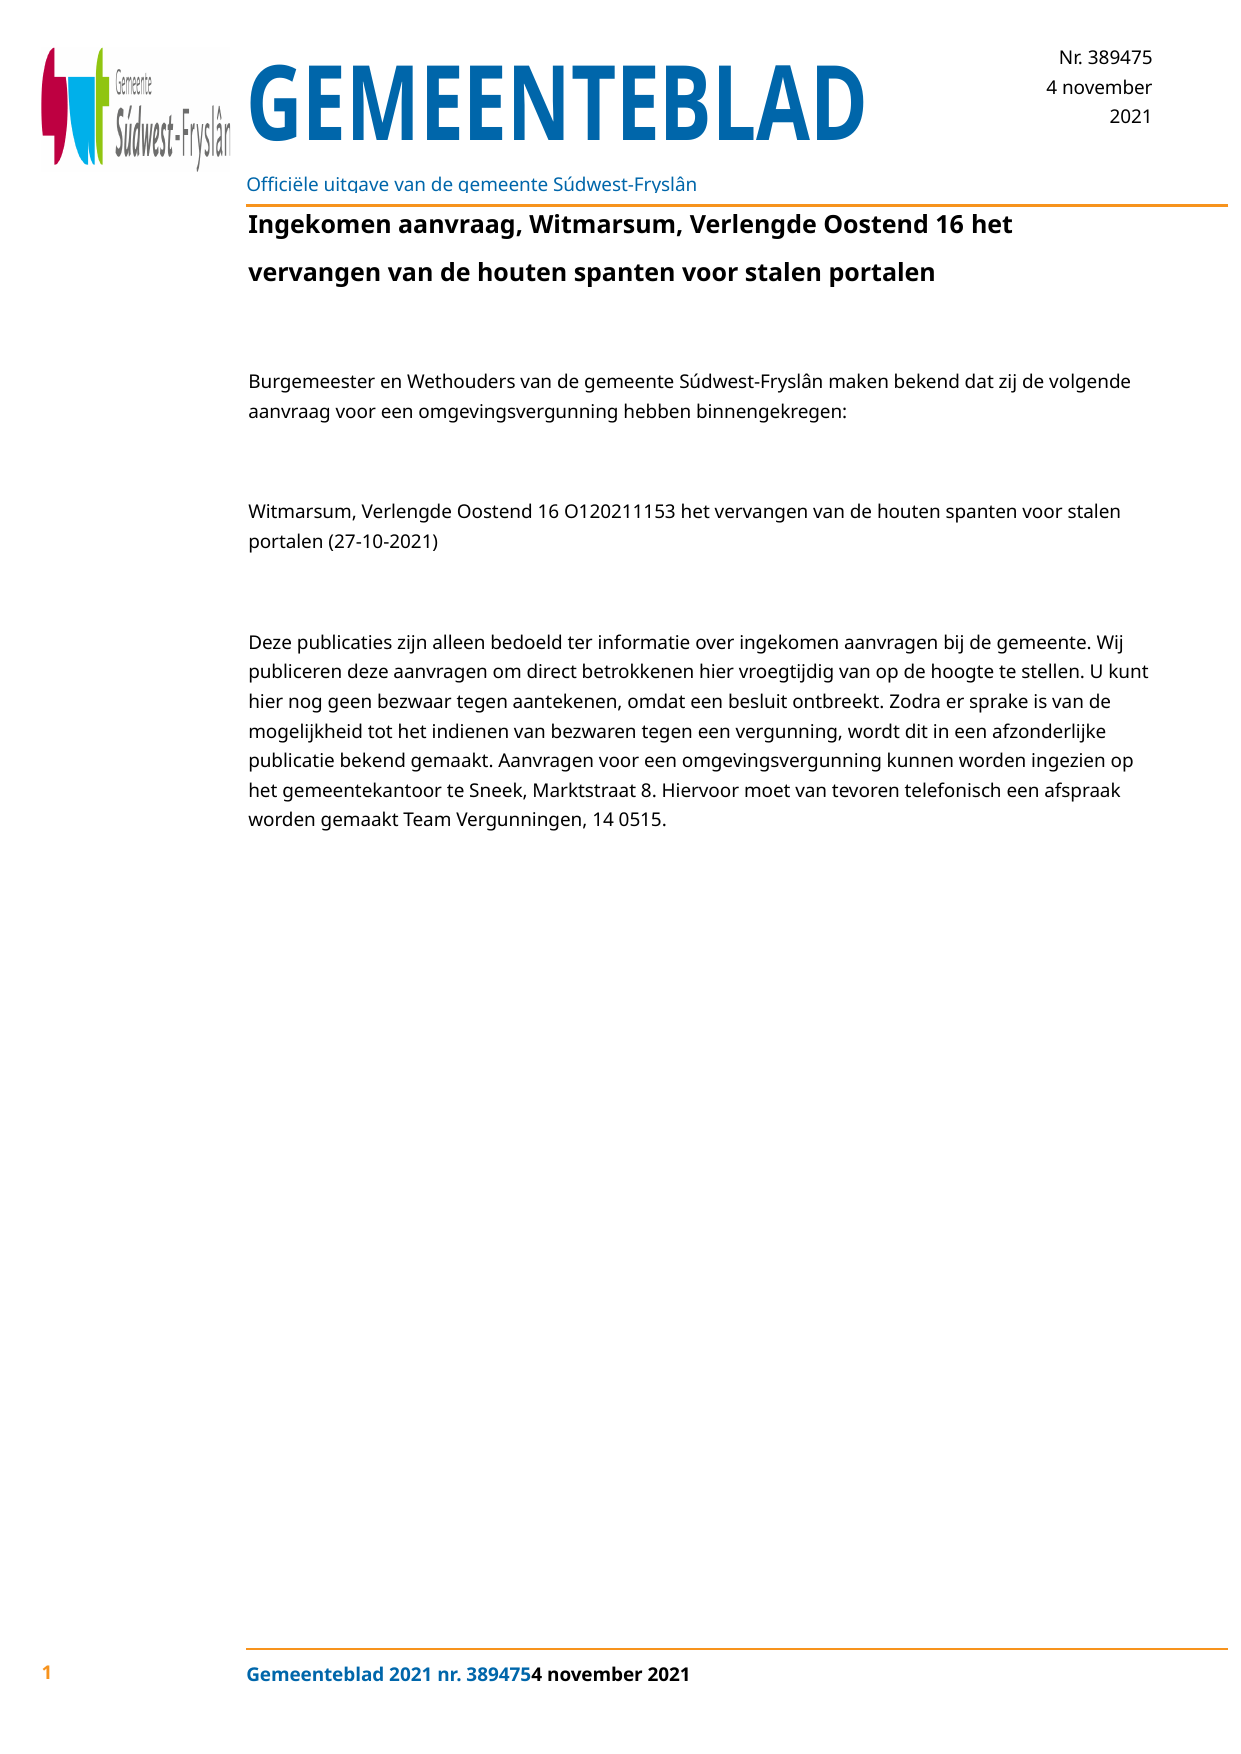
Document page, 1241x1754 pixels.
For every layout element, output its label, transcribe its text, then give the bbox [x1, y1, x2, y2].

picture [41, 47, 231, 172]
text Deze publicaties zijn alleen bedoeld ter informatie over ingekomen aanvragen bij de gemeente. Wij publiceren deze aanvragen om direct betrokkenen hier vroegtijdig van op de hoogte te stellen. U kunt hier nog geen bezwaar tegen aantekenen, omdat een besluit ontbreekt. Zodra er sprake is van de mogelijkheid tot het indienen van bezwaren tegen een vergunning, wordt dit in een afzonderlijke publicatie bekend gemaakt. Aanvragen voor een omgevingsvergunning kunnen worden ingezien op het gemeentekantoor te Sneek, Marktstraat 8. Hiervoor moet van tevoren telefonisch een afspraak worden gemaakt Team Vergunningen, 14 0515. [248, 629, 1152, 832]
text Ingekomen aanvraag, Witmarsum, Verlengde Oostend 16 het vervangen van de houten spanten voor stalen portalen [248, 207, 1152, 288]
text Witmarsum, Verlengde Oostend 16 O120211153 het vervangen van de houten spanten voor stalen portalen (27-10-2021) [248, 499, 1152, 554]
text Burgemeester en Wethouders van de gemeente Súdwest-Fryslân maken bekend dat zij de volgende aanvraag voor een omgevingsvergunning hebben binnengekregen: [248, 368, 1152, 424]
